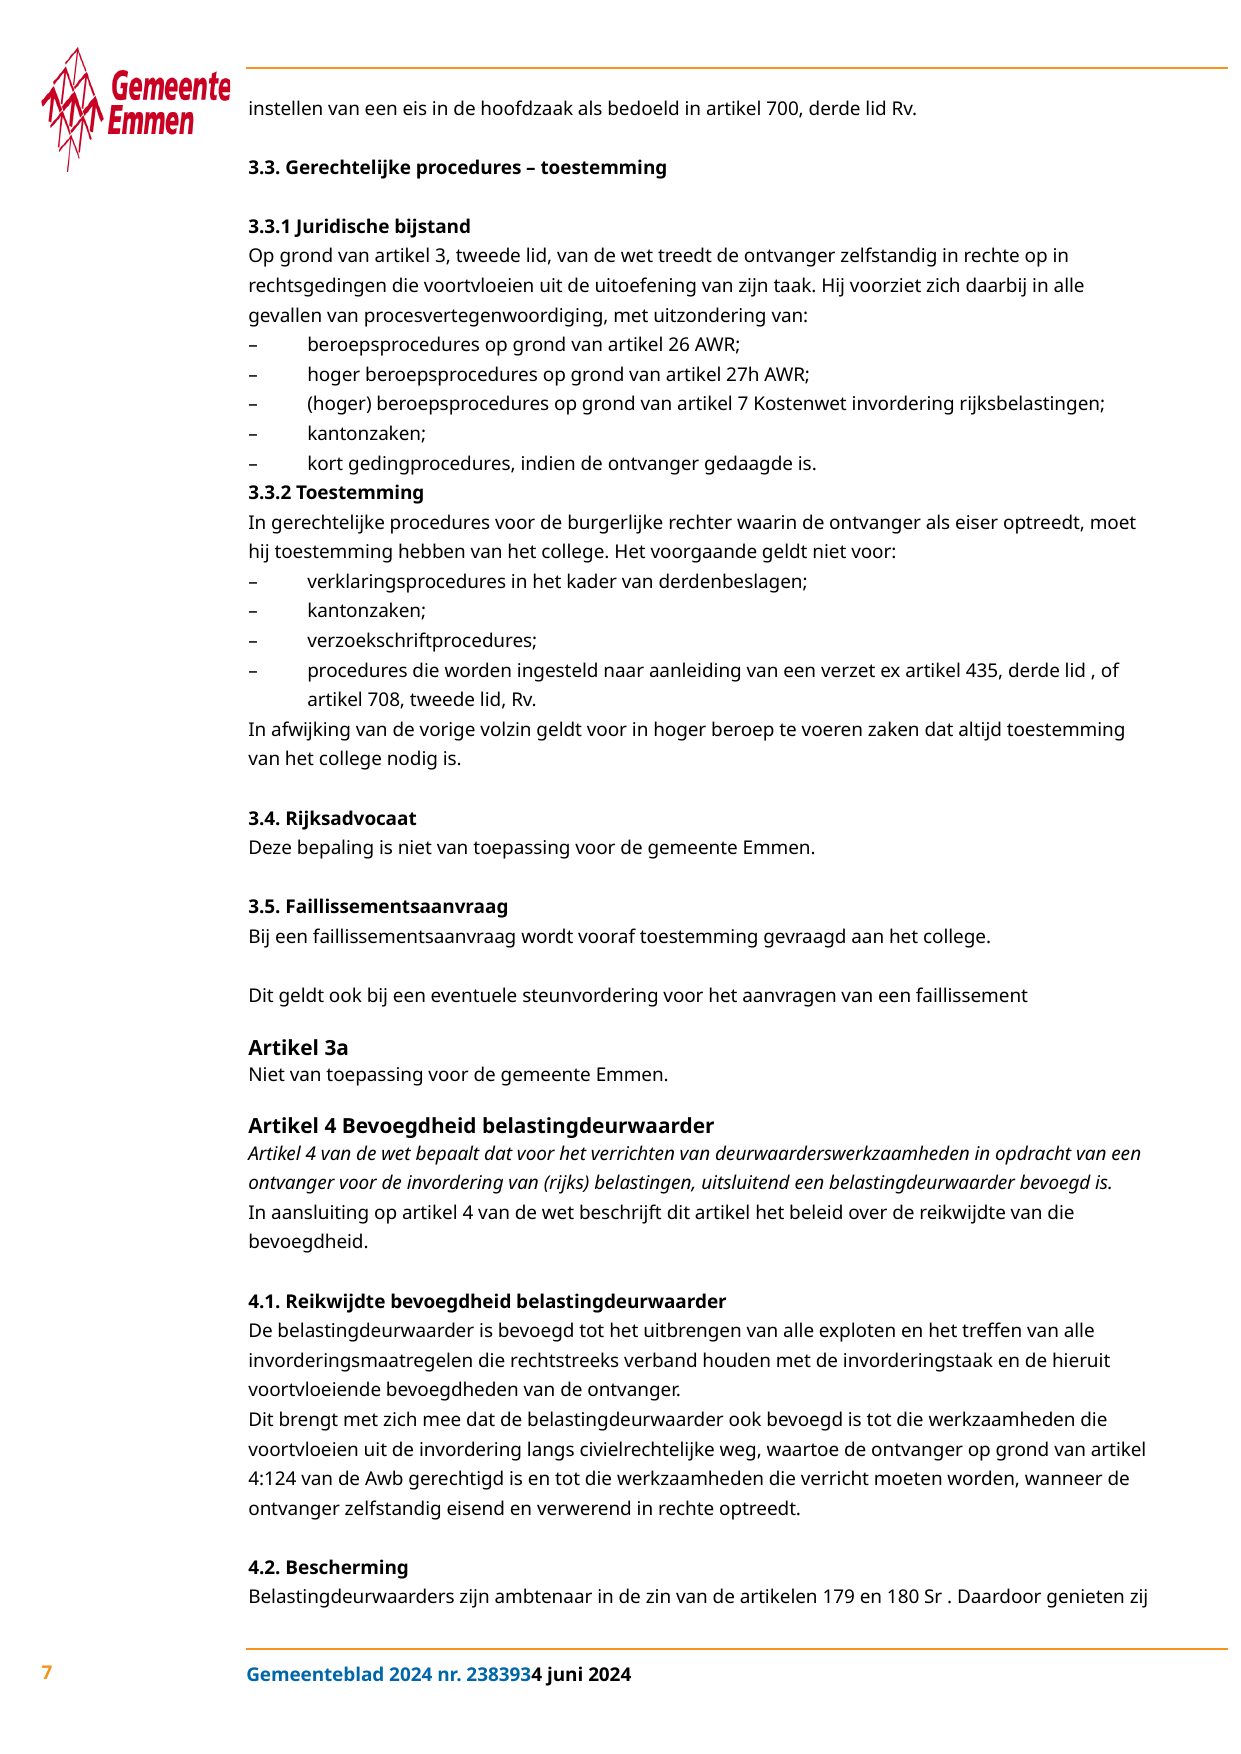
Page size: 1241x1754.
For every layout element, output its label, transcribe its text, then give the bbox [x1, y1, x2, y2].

text Bij een faillissementsaanvraag wordt vooraf toestemming gevraagd aan het college. [248, 923, 1152, 949]
text Belastingdeurwaarders zijn ambtenaar in de zin van de artikelen 179 en 180 Sr . Daardoor genieten zij [248, 1584, 1152, 1609]
text 3.3.2 Toestemming [248, 479, 1152, 505]
list (hoger) beroepsprocedures op grond van artikel 7 Kostenwet invordering rijksbelastingen; [248, 391, 1152, 416]
text Dit geldt ook bij een eventuele steunvordering voor het aanvragen van een faillissement [248, 982, 1152, 1008]
text 3.3.1 Juridische bijstand [248, 213, 1152, 239]
text De belastingdeurwaarder is bevoegd tot het uitbrengen van alle exploten en het treffen van alle invorderingsmaatregelen die rechtstreeks verband houden met de invorderingstaak en de hieruit voortvloeiende bevoegdheden van de ontvanger. [248, 1317, 1152, 1402]
text In afwijking van de vorige volzin geldt voor in hoger beroep te voeren zaken dat altijd toestemming van het college nodig is. [248, 716, 1152, 771]
text In gerechtelijke procedures voor de burgerlijke rechter waarin de ontvanger als eiser optreedt, moet hij toestemming hebben van het college. Het voorgaande geldt niet voor: [248, 509, 1152, 564]
list kantonzaken; [248, 420, 1152, 446]
text Niet van toepassing voor de gemeente Emmen. [248, 1061, 1152, 1087]
text Op grond van artikel 3, tweede lid, van de wet treedt de ontvanger zelfstandig in rechte op in rechtsgedingen die voortvloeien uit de uitoefening van zijn taak. Hij voorziet zich daarbij in alle gevallen van procesvertegenwoordiging, met uitzondering van: [248, 243, 1152, 328]
text instellen van een eis in de hoofdzaak als bedoeld in artikel 700, derde lid Rv. [248, 95, 1152, 121]
text In aansluiting op artikel 4 van de wet beschrijft dit artikel het beleid over de reikwijdte van die bevoegdheid. [248, 1199, 1152, 1254]
list verzoekschriftprocedures; [248, 627, 1152, 653]
list hoger beroepsprocedures op grond van artikel 27h AWR; [248, 361, 1152, 387]
list beroepsprocedures op grond van artikel 26 AWR; [248, 331, 1152, 357]
text Artikel 4 van de wet bepaalt dat voor het verrichten van deurwaarderswerkzaamheden in opdracht van een ontvanger voor de invordering van (rijks) belastingen, uitsluitend een belastingdeurwaarder bevoegd is. [248, 1140, 1152, 1195]
text 3.5. Faillissementsaanvraag [248, 893, 1152, 919]
text Deze bepaling is niet van toepassing voor de gemeente Emmen. [248, 834, 1152, 860]
list procedures die worden ingesteld naar aanleiding van een verzet ex artikel 435, derde lid , of artikel 708, tweede lid, Rv. [248, 657, 1152, 712]
text 3.4. Rijksadvocaat [248, 805, 1152, 831]
list kantonzaken; [248, 598, 1152, 623]
text 4.1. Reikwijdte bevoegdheid belastingdeurwaarder [248, 1288, 1152, 1314]
text Artikel 4 Bevoegdheid belastingdeurwaarder [248, 1112, 1152, 1140]
list verklaringsprocedures in het kader van derdenbeslagen; [248, 568, 1152, 594]
text 4.2. Bescherming [248, 1554, 1152, 1580]
text Dit brengt met zich mee dat de belastingdeurwaarder ook bevoegd is tot die werkzaamheden die voortvloeien uit de invordering langs civielrechtelijke weg, waartoe de ontvanger op grond van artikel 4:124 van de Awb gerechtigd is en tot die werkzaamheden die verricht moeten worden, wanneer de ontvanger zelfstandig eisend en verwerend in rechte optreedt. [248, 1406, 1152, 1521]
list kort gedingprocedures, indien de ontvanger gedaagde is. [248, 450, 1152, 476]
picture [41, 47, 231, 172]
text 3.3. Gerechtelijke procedures – toestemming [248, 154, 1152, 180]
text Artikel 3a [248, 1033, 1152, 1061]
